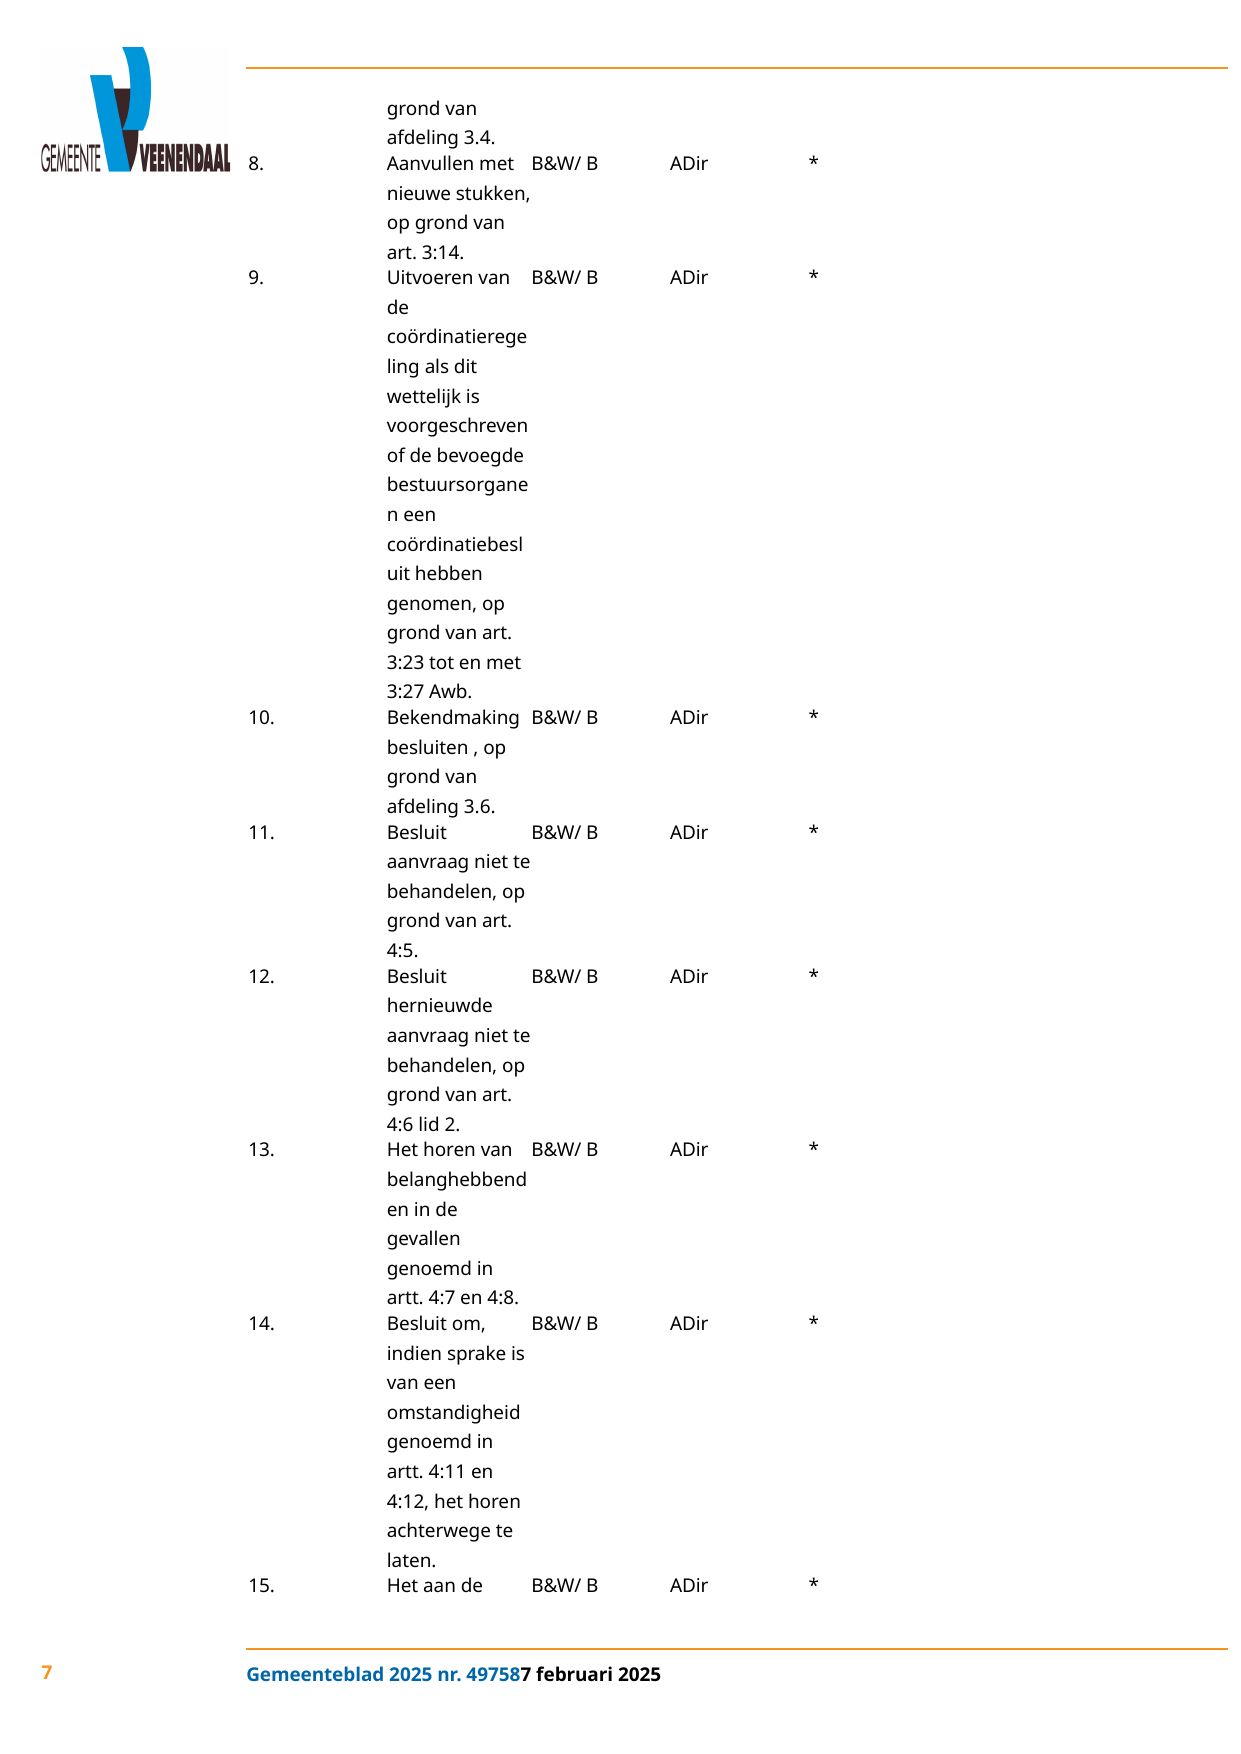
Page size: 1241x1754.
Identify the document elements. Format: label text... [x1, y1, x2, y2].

table_cell * [808, 1137, 947, 1310]
table_cell Besluit aanvraag niet te behandelen, op grond van art. 4:5. [387, 819, 531, 963]
table_cell [947, 95, 1152, 150]
table_cell [947, 265, 1152, 704]
table_cell Besluit hernieuwde aanvraag niet te behandelen, op grond van art. 4:6 lid 2. [387, 963, 531, 1137]
table_cell * [808, 963, 947, 1137]
table_cell B&W/ B [531, 265, 670, 704]
table_cell [248, 705, 387, 819]
table_cell [248, 95, 387, 150]
table_cell ADir [670, 819, 808, 963]
table_cell * [808, 705, 947, 819]
table_cell [947, 1137, 1152, 1310]
table_cell ADir [670, 1137, 808, 1310]
table_cell Besluit om, indien sprake is van een omstandigheid genoemd in artt. 4:11 en 4:12, het horen achterwege te laten. [387, 1310, 531, 1573]
table_cell [248, 1310, 387, 1573]
table_cell * [808, 265, 947, 704]
table_cell B&W/ B [531, 963, 670, 1137]
table_cell ADir [670, 150, 808, 264]
picture [41, 47, 130, 172]
table_cell [947, 150, 1152, 264]
table_cell [947, 1310, 1152, 1573]
table_cell B&W/ B [531, 819, 670, 963]
table_cell * [808, 1310, 947, 1573]
table_cell * [808, 1573, 947, 1598]
table_cell B&W/ B [531, 1137, 670, 1310]
table_cell [248, 1137, 387, 1310]
table_cell * [808, 819, 947, 963]
table_cell [947, 963, 1152, 1137]
table_cell Het aan de [387, 1573, 531, 1598]
table_cell [248, 819, 387, 963]
table_cell * [808, 150, 947, 264]
table_cell ADir [670, 963, 808, 1137]
table_cell ADir [670, 1310, 808, 1573]
table_cell ADir [670, 1573, 808, 1598]
table_cell Bekendmaking besluiten , op grond van afdeling 3.6. [387, 705, 531, 819]
table_cell grond van afdeling 3.4. [387, 95, 531, 150]
table_cell ADir [670, 705, 808, 819]
picture [123, 47, 231, 172]
table_cell [248, 265, 387, 704]
table_cell [248, 963, 387, 1137]
table_cell B&W/ B [531, 1310, 670, 1573]
table_cell B&W/ B [531, 705, 670, 819]
table_cell Uitvoeren van de coördinatieregeling als dit wettelijk is voorgeschreven of de bevoegde bestuursorganen een coördinatiebesluit hebben genomen, op grond van art. 3:23 tot en met 3:27 Awb. [387, 265, 531, 704]
table_cell Het horen van belanghebbenden in de gevallen genoemd in artt. 4:7 en 4:8. [387, 1137, 531, 1310]
table_cell B&W/ B [531, 1573, 670, 1598]
table_cell [248, 1573, 387, 1598]
table_cell [947, 819, 1152, 963]
table_cell [947, 705, 1152, 819]
table_cell [808, 95, 947, 150]
table_cell Aanvullen met nieuwe stukken, op grond van art. 3:14. [387, 150, 531, 264]
table_cell [947, 1573, 1152, 1598]
table_cell [670, 95, 808, 150]
table_cell [248, 150, 387, 264]
table_cell [531, 95, 670, 150]
table_cell ADir [670, 265, 808, 704]
table_cell B&W/ B [531, 150, 670, 264]
